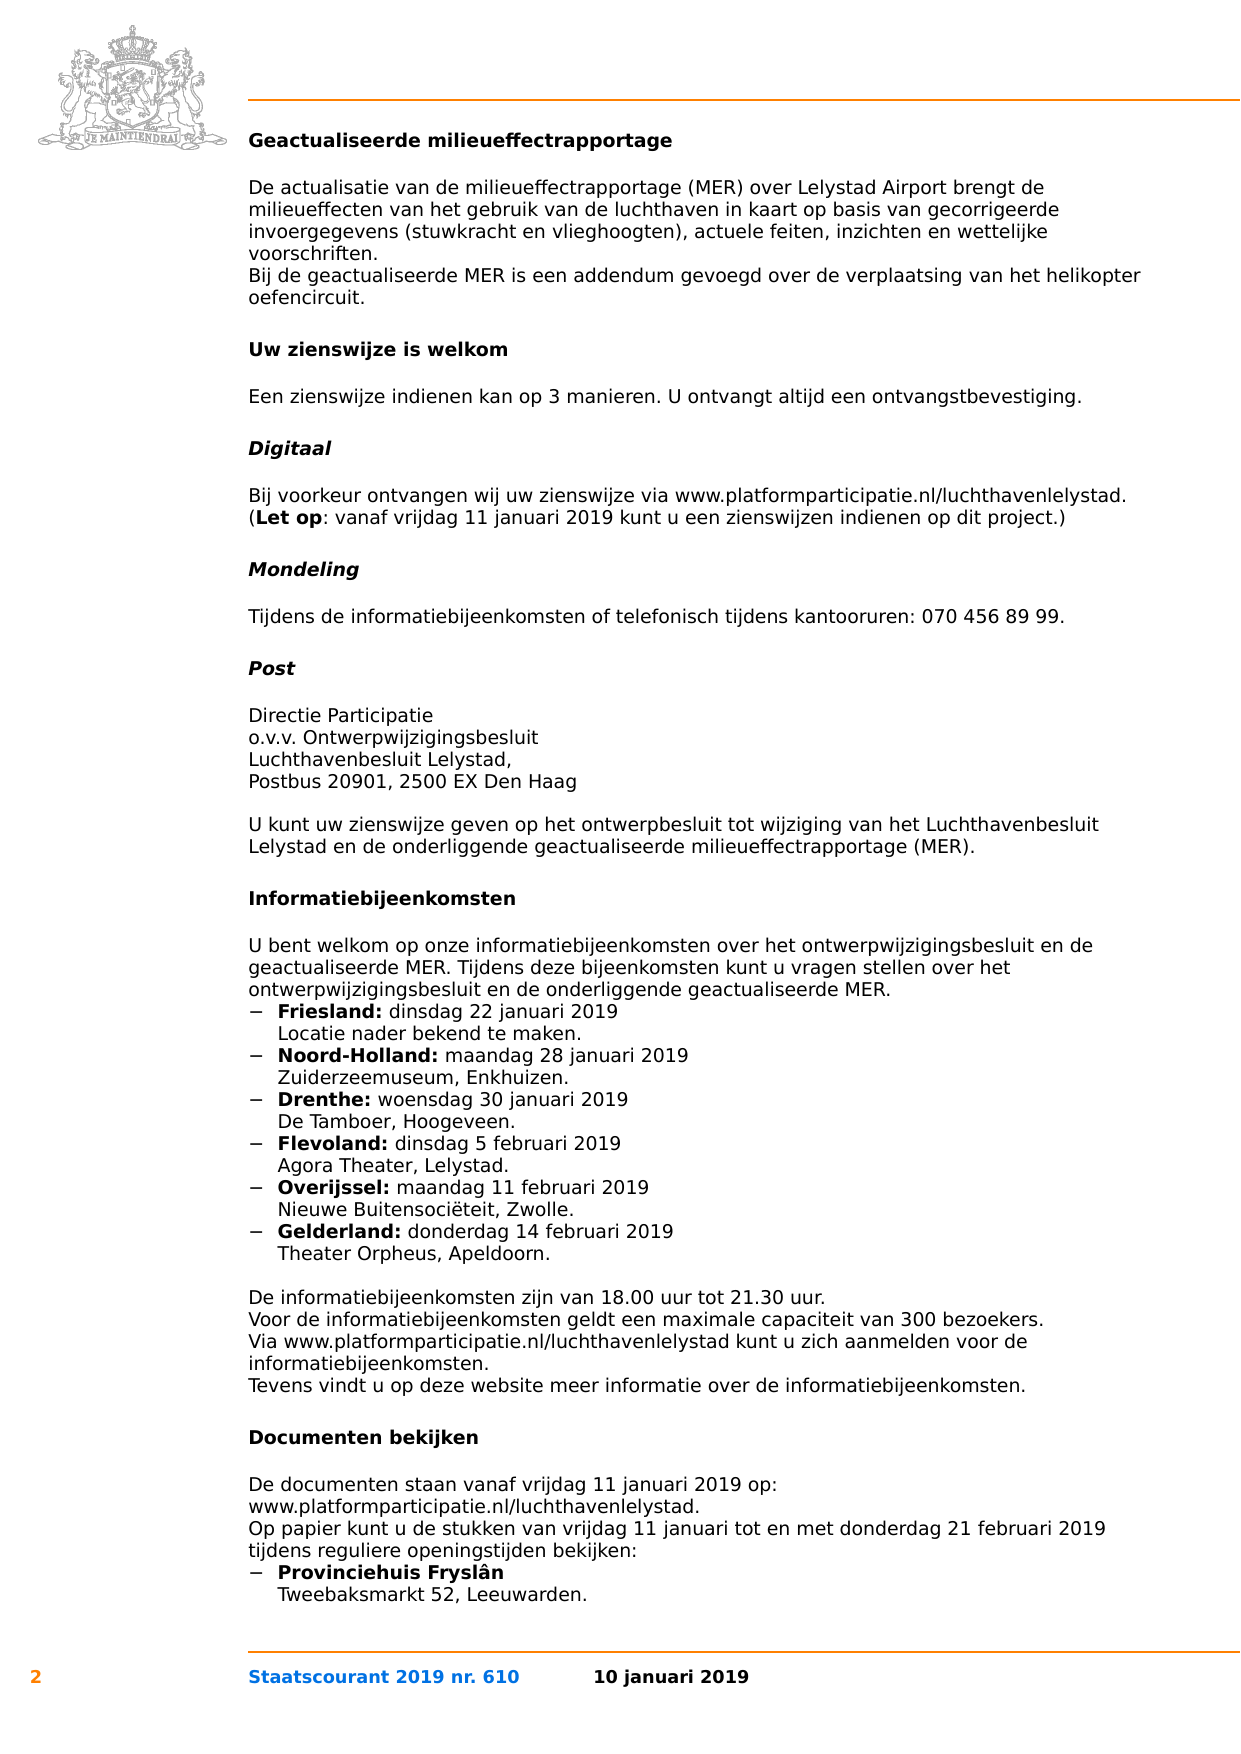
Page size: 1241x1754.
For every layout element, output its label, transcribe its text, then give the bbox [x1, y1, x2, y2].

text Tijdens de informatiebijeenkomsten of telefonisch tijdens kantooruren: 070 456 89 99. [248, 606, 1163, 628]
subtitle Uw zienswijze is welkom [248, 339, 1163, 361]
text De documenten staan vanaf vrijdag 11 januari 2019 op: www.platformparticipatie.nl/luchthavenlelystad. [248, 1474, 1163, 1518]
text Voor de informatiebijeenkomsten geldt een maximale capaciteit van 300 bezoekers. [248, 1309, 1163, 1331]
text − Noord-Holland: maandag 28 januari 2019 [248, 1045, 1163, 1067]
subtitle Documenten bekijken [248, 1427, 1163, 1449]
text Locatie nader bekend te maken. [277, 1023, 1163, 1045]
picture [38, 25, 227, 150]
text Op papier kunt u de stukken van vrijdag 11 januari tot en met donderdag 21 februari 2019 tijdens reguliere openingstijden bekijken: [248, 1518, 1163, 1562]
subtitle Informatiebijeenkomsten [248, 888, 1163, 910]
text − Flevoland: dinsdag 5 februari 2019 [248, 1133, 1163, 1155]
text Tweebaksmarkt 52, Leeuwarden. [277, 1584, 1163, 1606]
text Directie Participatie [248, 704, 1163, 727]
text − Drenthe: woensdag 30 januari 2019 [248, 1089, 1163, 1111]
text Tevens vindt u op deze website meer informatie over de informatiebijeenkomsten. [248, 1375, 1163, 1397]
text Theater Orpheus, Apeldoorn. [277, 1243, 1163, 1265]
text − Friesland: dinsdag 22 januari 2019 [248, 1001, 1163, 1023]
text − Gelderland: donderdag 14 februari 2019 [248, 1221, 1163, 1243]
text Agora Theater, Lelystad. [277, 1155, 1163, 1177]
text Postbus 20901, 2500 EX Den Haag [248, 771, 1163, 792]
text U bent welkom op onze informatiebijeenkomsten over het ontwerpwijzigingsbesluit en de geactualiseerde MER. Tijdens deze bijeenkomsten kunt u vragen stellen over het ontwerpwijzigingsbesluit en de onderliggende geactualiseerde MER. [248, 935, 1163, 1001]
subtitle Geactualiseerde milieueffectrapportage [248, 130, 1163, 152]
text Luchthavenbesluit Lelystad, [248, 748, 1163, 771]
subtitle Digitaal [248, 438, 1163, 460]
text Zuiderzeemuseum, Enkhuizen. [277, 1067, 1163, 1089]
text Bij de geactualiseerde MER is een addendum gevoegd over de verplaatsing van het helikopter oefencircuit. [248, 265, 1163, 309]
subtitle Mondeling [248, 559, 1163, 581]
text De informatiebijeenkomsten zijn van 18.00 uur tot 21.30 uur. [248, 1287, 1163, 1309]
text − Overijssel: maandag 11 februari 2019 [248, 1177, 1163, 1199]
subtitle Post [248, 658, 1163, 679]
text Nieuwe Buitensociëteit, Zwolle. [277, 1199, 1163, 1221]
text Via www.platformparticipatie.nl/luchthavenlelystad kunt u zich aanmelden voor de informatiebijeenkomsten. [248, 1331, 1163, 1375]
text Een zienswijze indienen kan op 3 manieren. U ontvangt altijd een ontvangstbevestiging. [248, 386, 1163, 408]
text − Provinciehuis Fryslân [248, 1562, 1163, 1584]
text De Tamboer, Hoogeveen. [277, 1111, 1163, 1133]
text U kunt uw zienswijze geven op het ontwerpbesluit tot wijziging van het Luchthavenbesluit Lelystad en de onderliggende geactualiseerde milieueffectrapportage (MER). [248, 814, 1163, 858]
text o.v.v. Ontwerpwijzigingsbesluit [248, 727, 1163, 748]
text De actualisatie van de milieueffectrapportage (MER) over Lelystad Airport brengt de milieueffecten van het gebruik van de luchthaven in kaart op basis van gecorrigeerde invoergegevens (stuwkracht en vlieghoogten), actuele feiten, inzichten en wettelijke voorschriften. [248, 177, 1163, 265]
text Bij voorkeur ontvangen wij uw zienswijze via www.platformparticipatie.nl/luchthavenlelystad. (Let op: vanaf vrijdag 11 januari 2019 kunt u een zienswijzen indienen op dit project.) [248, 485, 1163, 529]
